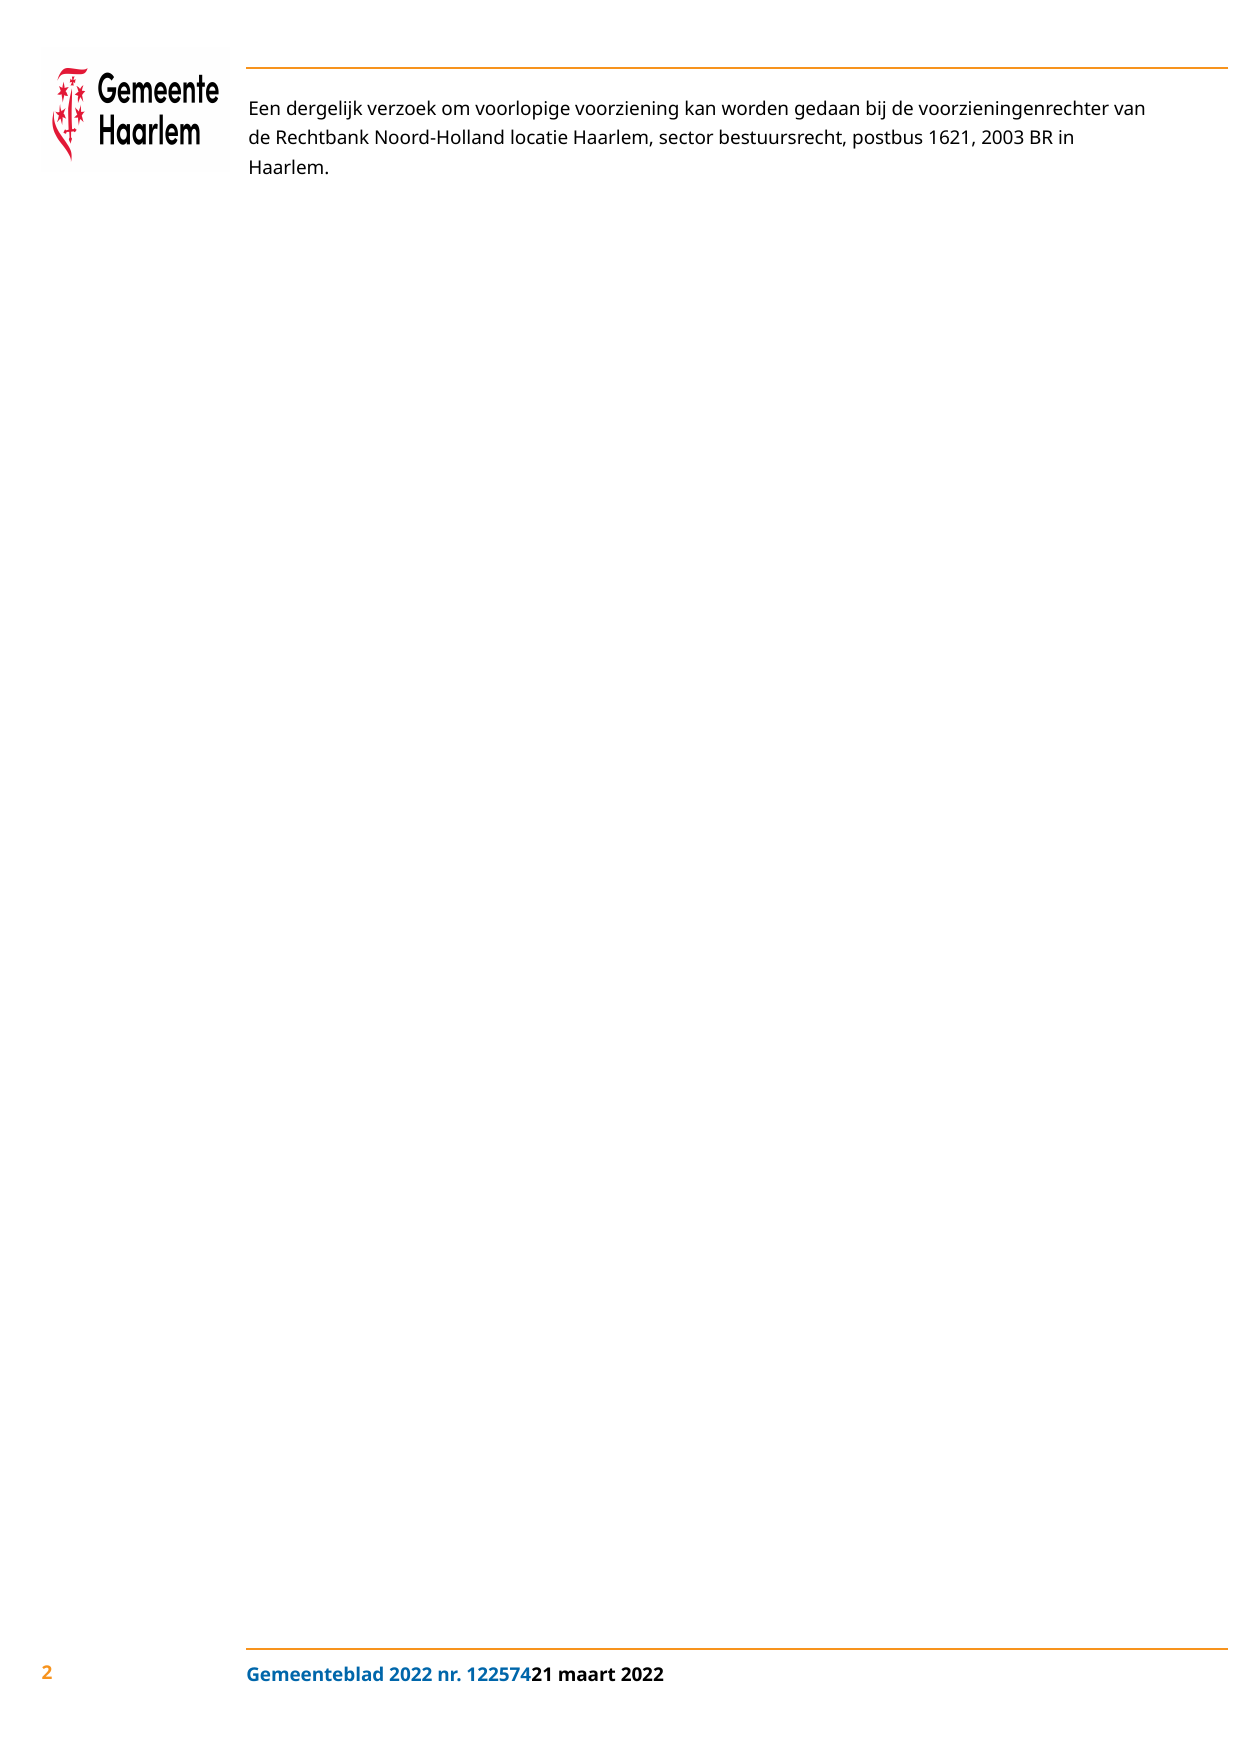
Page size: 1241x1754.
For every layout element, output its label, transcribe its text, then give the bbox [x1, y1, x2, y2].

picture [41, 47, 231, 172]
text Een dergelijk verzoek om voorlopige voorziening kan worden gedaan bij de voorzieningenrechter van de Rechtbank Noord-Holland locatie Haarlem, sector bestuursrecht, postbus 1621, 2003 BR in Haarlem. [248, 95, 1152, 180]
